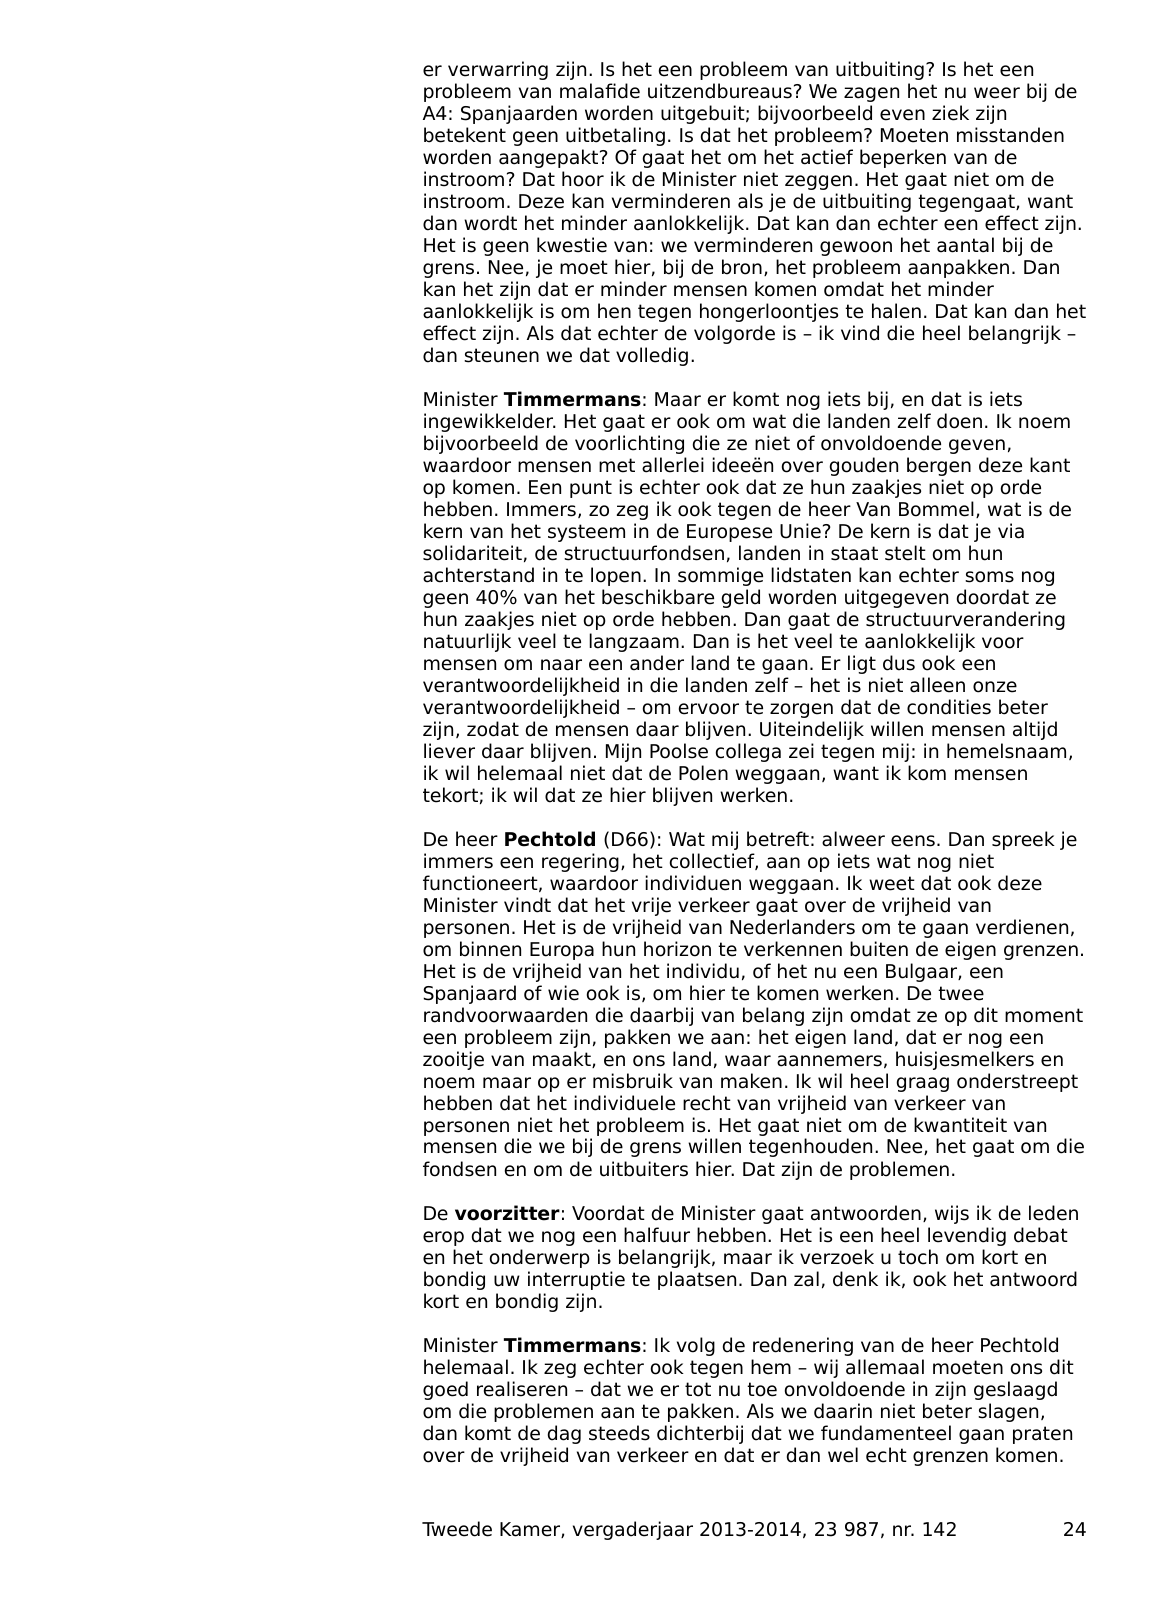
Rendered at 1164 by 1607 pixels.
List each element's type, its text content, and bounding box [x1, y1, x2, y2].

text De voorzitter: Voordat de Minister gaat antwoorden, wijs ik de leden erop dat we nog een halfuur hebben. Het is een heel levendig debat en het onderwerp is belangrijk, maar ik verzoek u toch om kort en bondig uw interruptie te plaatsen. Dan zal, denk ik, ook het antwoord kort en bondig zijn. [422, 1203, 1087, 1312]
text er verwarring zijn. Is het een probleem van uitbuiting? Is het een probleem van malafide uitzendbureaus? We zagen het nu weer bij de A4: Spanjaarden worden uitgebuit; bijvoorbeeld even ziek zijn betekent geen uitbetaling. Is dat het probleem? Moeten misstanden worden aangepakt? Of gaat het om het actief beperken van de instroom? Dat hoor ik de Minister niet zeggen. Het gaat niet om de instroom. Deze kan verminderen als je de uitbuiting tegengaat, want dan wordt het minder aanlokkelijk. Dat kan dan echter een effect zijn. Het is geen kwestie van: we verminderen gewoon het aantal bij de grens. Nee, je moet hier, bij de bron, het probleem aanpakken. Dan kan het zijn dat er minder mensen komen omdat het minder aanlokkelijk is om hen tegen hongerloontjes te halen. Dat kan dan het effect zijn. Als dat echter de volgorde is – ik vind die heel belangrijk – dan steunen we dat volledig. [422, 59, 1087, 367]
text Minister Timmermans: Ik volg de redenering van de heer Pechtold helemaal. Ik zeg echter ook tegen hem – wij allemaal moeten ons dit goed realiseren – dat we er tot nu toe onvoldoende in zijn geslaagd om die problemen aan te pakken. Als we daarin niet beter slagen, dan komt de dag steeds dichterbij dat we fundamenteel gaan praten over de vrijheid van verkeer en dat er dan wel echt grenzen komen. [422, 1335, 1087, 1467]
text De heer Pechtold (D66): Wat mij betreft: alweer eens. Dan spreek je immers een regering, het collectief, aan op iets wat nog niet functioneert, waardoor individuen weggaan. Ik weet dat ook deze Minister vindt dat het vrije verkeer gaat over de vrijheid van personen. Het is de vrijheid van Nederlanders om te gaan verdienen, om binnen Europa hun horizon te verkennen buiten de eigen grenzen. Het is de vrijheid van het individu, of het nu een Bulgaar, een Spanjaard of wie ook is, om hier te komen werken. De twee randvoorwaarden die daarbij van belang zijn omdat ze op dit moment een probleem zijn, pakken we aan: het eigen land, dat er nog een zooitje van maakt, en ons land, waar aannemers, huisjesmelkers en noem maar op er misbruik van maken. Ik wil heel graag onderstreept hebben dat het individuele recht van vrijheid van verkeer van personen niet het probleem is. Het gaat niet om de kwantiteit van mensen die we bij de grens willen tegenhouden. Nee, het gaat om die fondsen en om de uitbuiters hier. Dat zijn de problemen. [422, 829, 1087, 1180]
text Minister Timmermans: Maar er komt nog iets bij, en dat is iets ingewikkelder. Het gaat er ook om wat die landen zelf doen. Ik noem bijvoorbeeld de voorlichting die ze niet of onvoldoende geven, waardoor mensen met allerlei ideeën over gouden bergen deze kant op komen. Een punt is echter ook dat ze hun zaakjes niet op orde hebben. Immers, zo zeg ik ook tegen de heer Van Bommel, wat is de kern van het systeem in de Europese Unie? De kern is dat je via solidariteit, de structuurfondsen, landen in staat stelt om hun achterstand in te lopen. In sommige lidstaten kan echter soms nog geen 40% van het beschikbare geld worden uitgegeven doordat ze hun zaakjes niet op orde hebben. Dan gaat de structuurverandering natuurlijk veel te langzaam. Dan is het veel te aanlokkelijk voor mensen om naar een ander land te gaan. Er ligt dus ook een verantwoordelijkheid in die landen zelf – het is niet alleen onze verantwoordelijkheid – om ervoor te zorgen dat de condities beter zijn, zodat de mensen daar blijven. Uiteindelijk willen mensen altijd liever daar blijven. Mijn Poolse collega zei tegen mij: in hemelsnaam, ik wil helemaal niet dat de Polen weggaan, want ik kom mensen tekort; ik wil dat ze hier blijven werken. [422, 389, 1087, 807]
